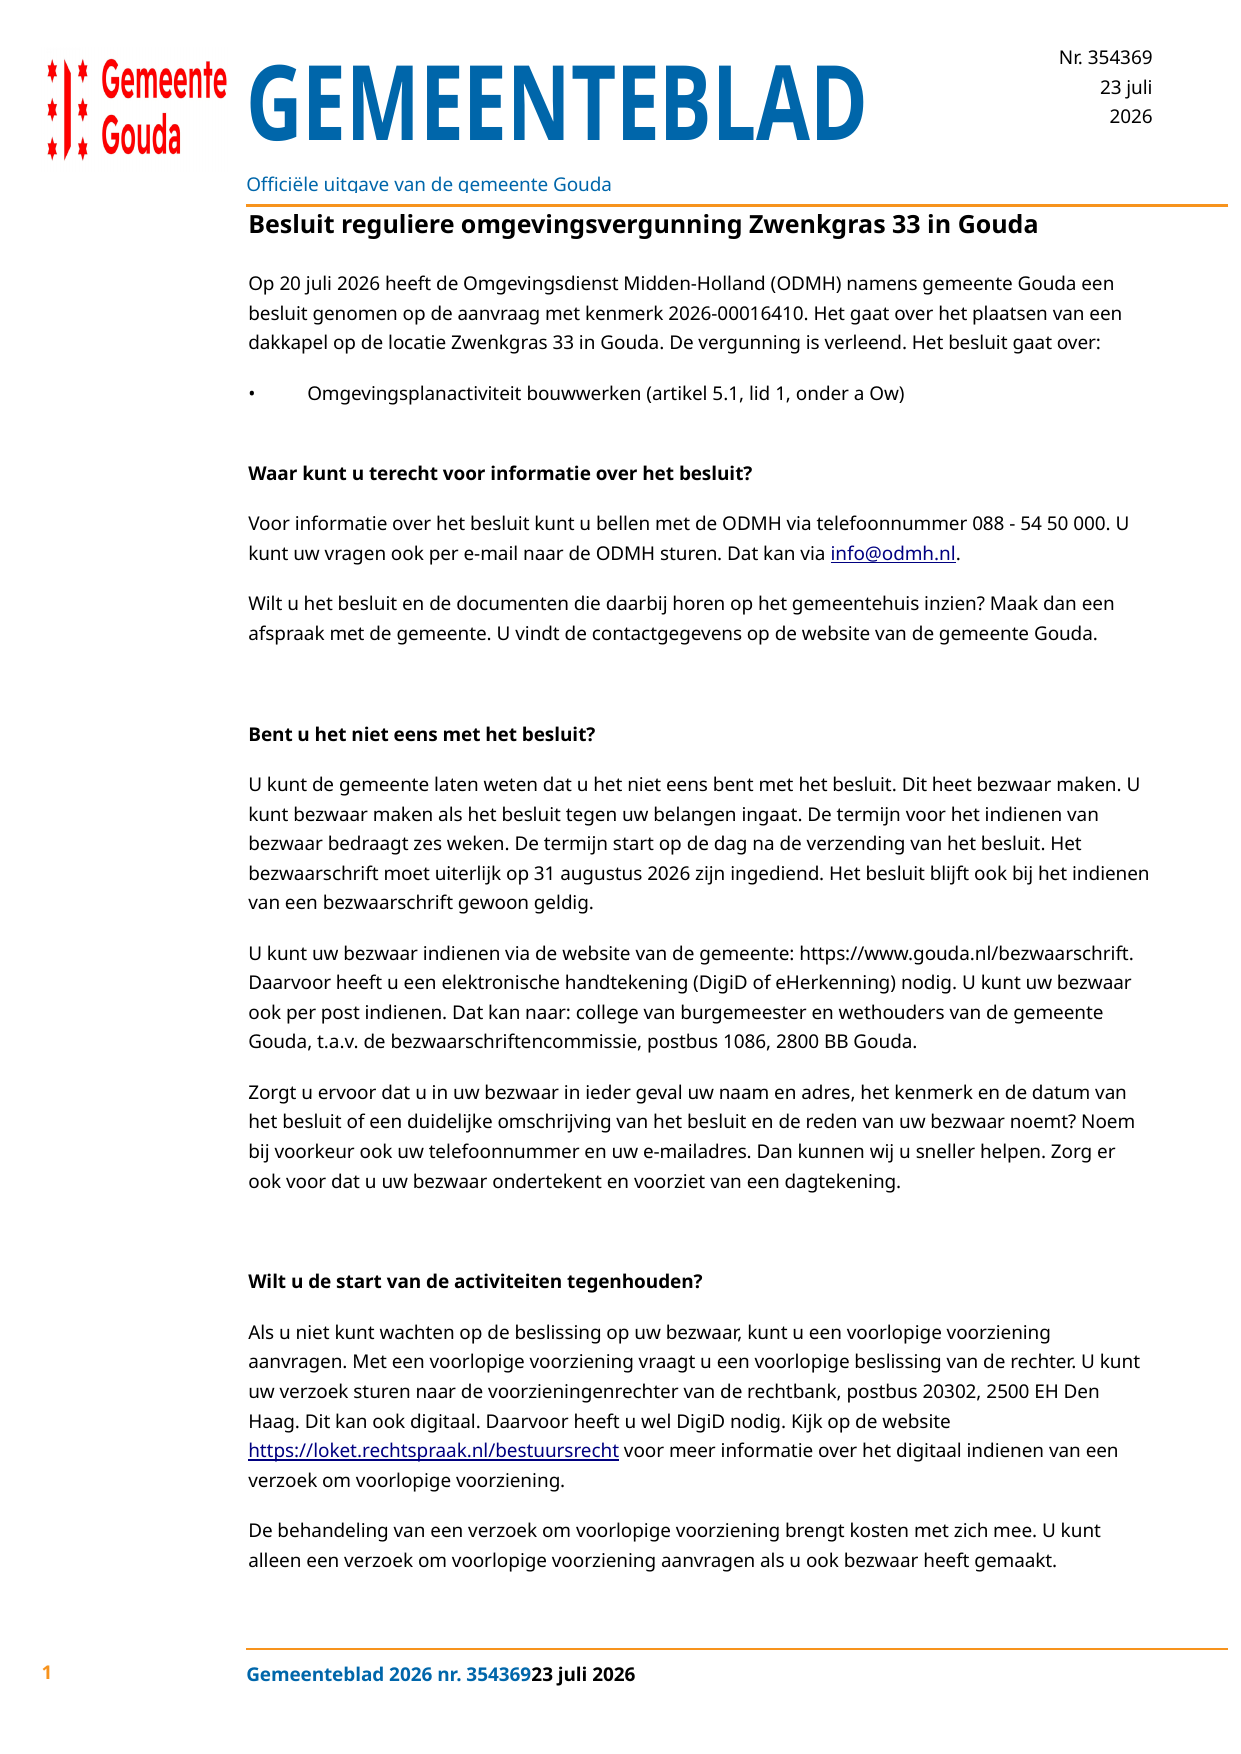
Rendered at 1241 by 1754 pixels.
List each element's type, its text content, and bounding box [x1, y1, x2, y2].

text U kunt de gemeente laten weten dat u het niet eens bent met het besluit. Dit heet bezwaar maken. U kunt bezwaar maken als het besluit tegen uw belangen ingaat. De termijn voor het indienen van bezwaar bedraagt zes weken. De termijn start op de dag na de verzending van het besluit. Het bezwaarschrift moet uiterlijk op 31 augustus 2026 zijn ingediend. Het besluit blijft ook bij het indienen van een bezwaarschrift gewoon geldig. [248, 771, 1152, 915]
text Zorgt u ervoor dat u in uw bezwaar in ieder geval uw naam en adres, het kenmerk en de datum van het besluit of een duidelijke omschrijving van het besluit en de reden van uw bezwaar noemt? Noem bij voorkeur ook uw telefoonnummer en uw e-mailadres. Dan kunnen wij u sneller helpen. Zorg er ook voor dat u uw bezwaar ondertekent en voorziet van een dagtekening. [248, 1079, 1152, 1193]
text Als u niet kunt wachten op de beslissing op uw bezwaar, kunt u een voorlopige voorziening aanvragen. Met een voorlopige voorziening vraagt u een voorlopige beslissing van de rechter. U kunt uw verzoek sturen naar de voorzieningenrechter van de rechtbank, postbus 20302, 2500 EH Den Haag. Dit kan ook digitaal. Daarvoor heeft u wel DigiD nodig. Kijk op de website https://loket.rechtspraak.nl/bestuursrecht voor meer informatie over het digitaal indienen van een verzoek om voorlopige voorziening. [248, 1319, 1152, 1493]
text Waar kunt u terecht voor informatie over het besluit? [248, 460, 1152, 486]
text De behandeling van een verzoek om voorlopige voorziening brengt kosten met zich mee. U kunt alleen een verzoek om voorlopige voorziening aanvragen als u ook bezwaar heeft gemaakt. [248, 1517, 1152, 1573]
text Bent u het niet eens met het besluit? [248, 721, 1152, 746]
text Besluit reguliere omgevingsvergunning Zwenkgras 33 in Gouda [248, 207, 1152, 241]
list Omgevingsplanactiviteit bouwwerken (artikel 5.1, lid 1, onder a Ow) [248, 380, 1152, 406]
text Wilt u de start van de activiteiten tegenhouden? [248, 1269, 1152, 1294]
text Voor informatie over het besluit kunt u bellen met de ODMH via telefoonnummer 088 - 54 50 000. U kunt uw vragen ook per e-mail naar de ODMH sturen. Dat kan via info@odmh.nl. [248, 510, 1152, 566]
picture [41, 47, 231, 172]
text Op 20 juli 2026 heeft de Omgevingsdienst Midden-Holland (ODMH) namens gemeente Gouda een besluit genomen op de aanvraag met kenmerk 2026-00016410. Het gaat over het plaatsen van een dakkapel op de locatie Zwenkgras 33 in Gouda. De vergunning is verleend. Het besluit gaat over: [248, 270, 1152, 355]
text U kunt uw bezwaar indienen via de website van de gemeente: https://www.gouda.nl/bezwaarschrift. Daarvoor heeft u een elektronische handtekening (DigiD of eHerkenning) nodig. U kunt uw bezwaar ook per post indienen. Dat kan naar: college van burgemeester en wethouders van de gemeente Gouda, t.a.v. de bezwaarschriftencommissie, postbus 1086, 2800 BB Gouda. [248, 940, 1152, 1054]
text Wilt u het besluit en de documenten die daarbij horen op het gemeentehuis inzien? Maak dan een afspraak met de gemeente. U vindt de contactgegevens op de website van de gemeente Gouda. [248, 590, 1152, 646]
